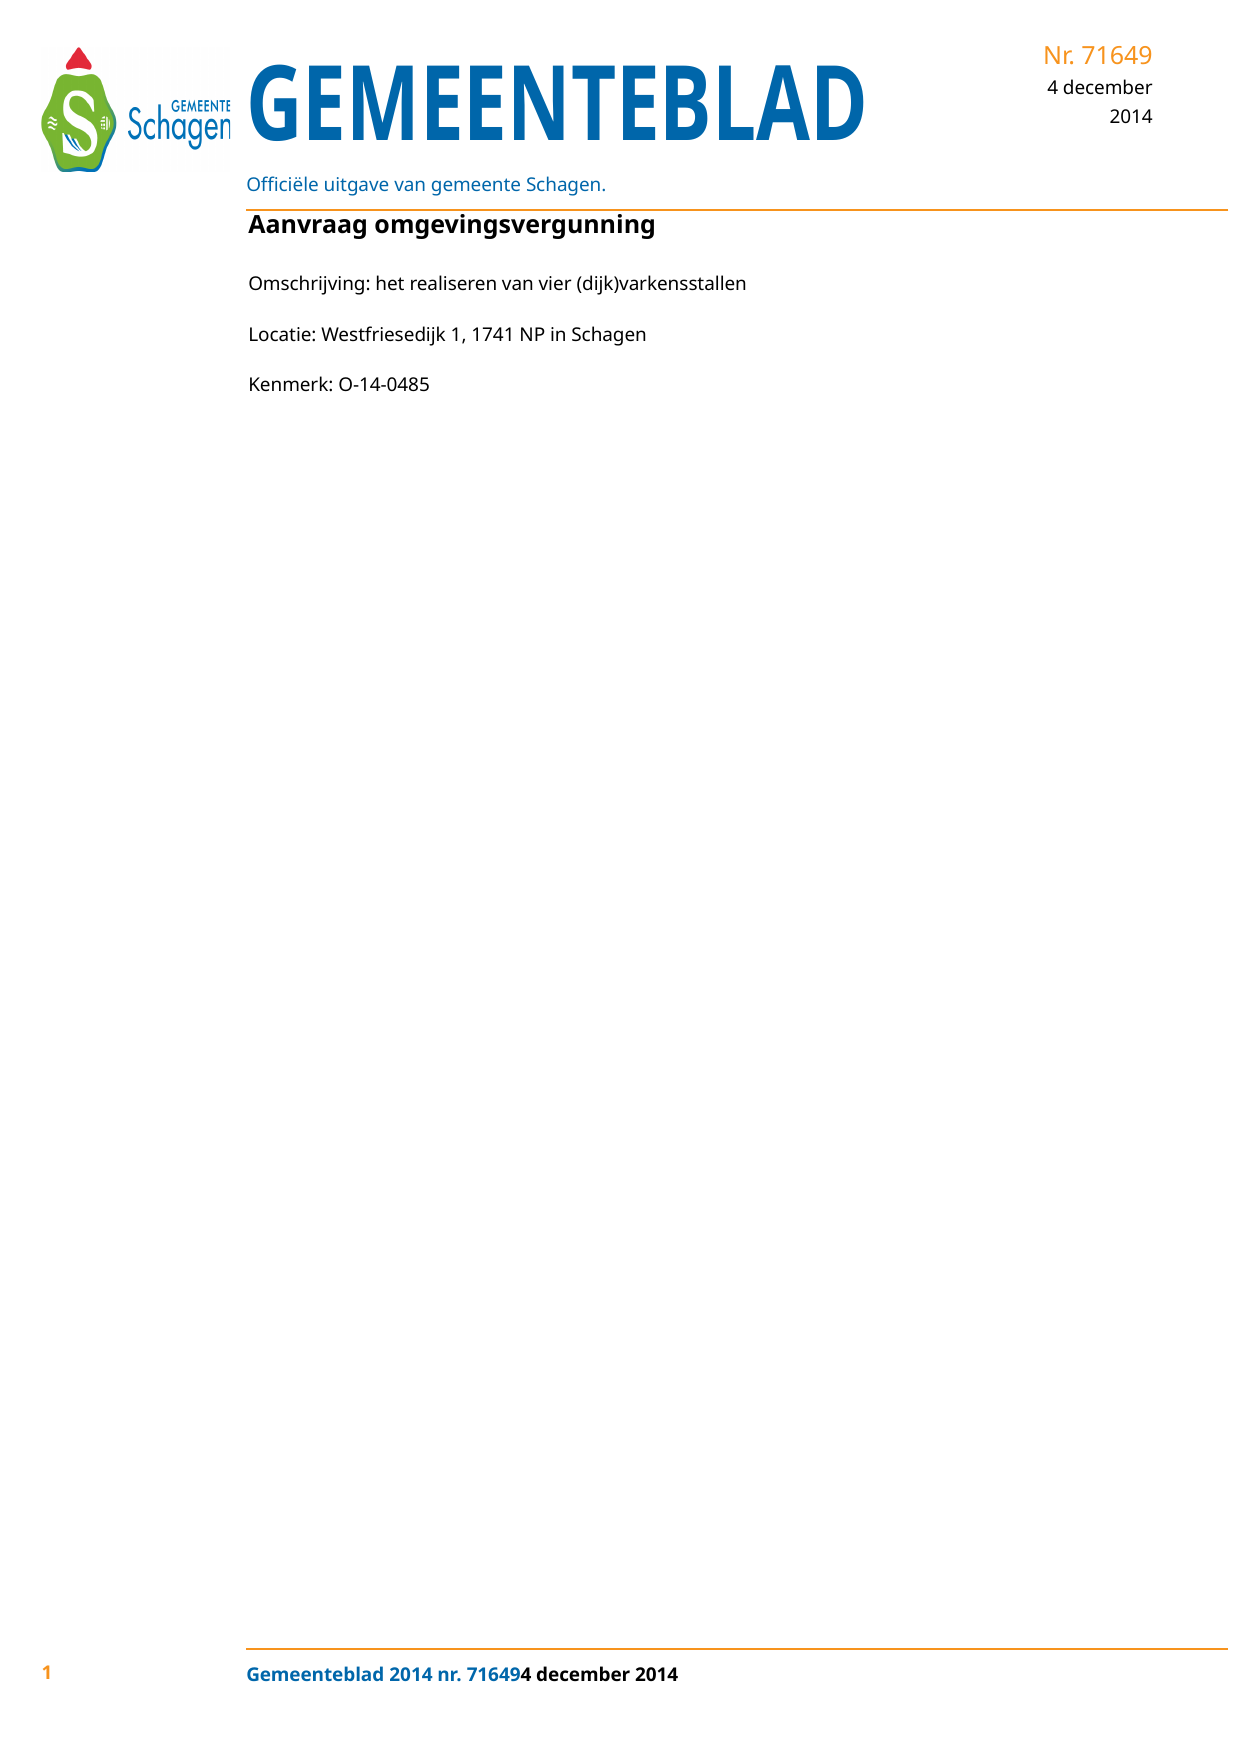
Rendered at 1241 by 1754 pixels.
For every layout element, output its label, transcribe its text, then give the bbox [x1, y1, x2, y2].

text Locatie: Westfriesedijk 1, 1741 NP in Schagen [248, 321, 1152, 346]
picture [41, 47, 231, 172]
text Aanvraag omgevingsvergunning [248, 211, 1152, 241]
text Omschrijving: het realiseren van vier (dijk)varkensstallen [248, 270, 1152, 296]
text Kenmerk: O-14-0485 [248, 371, 1152, 397]
